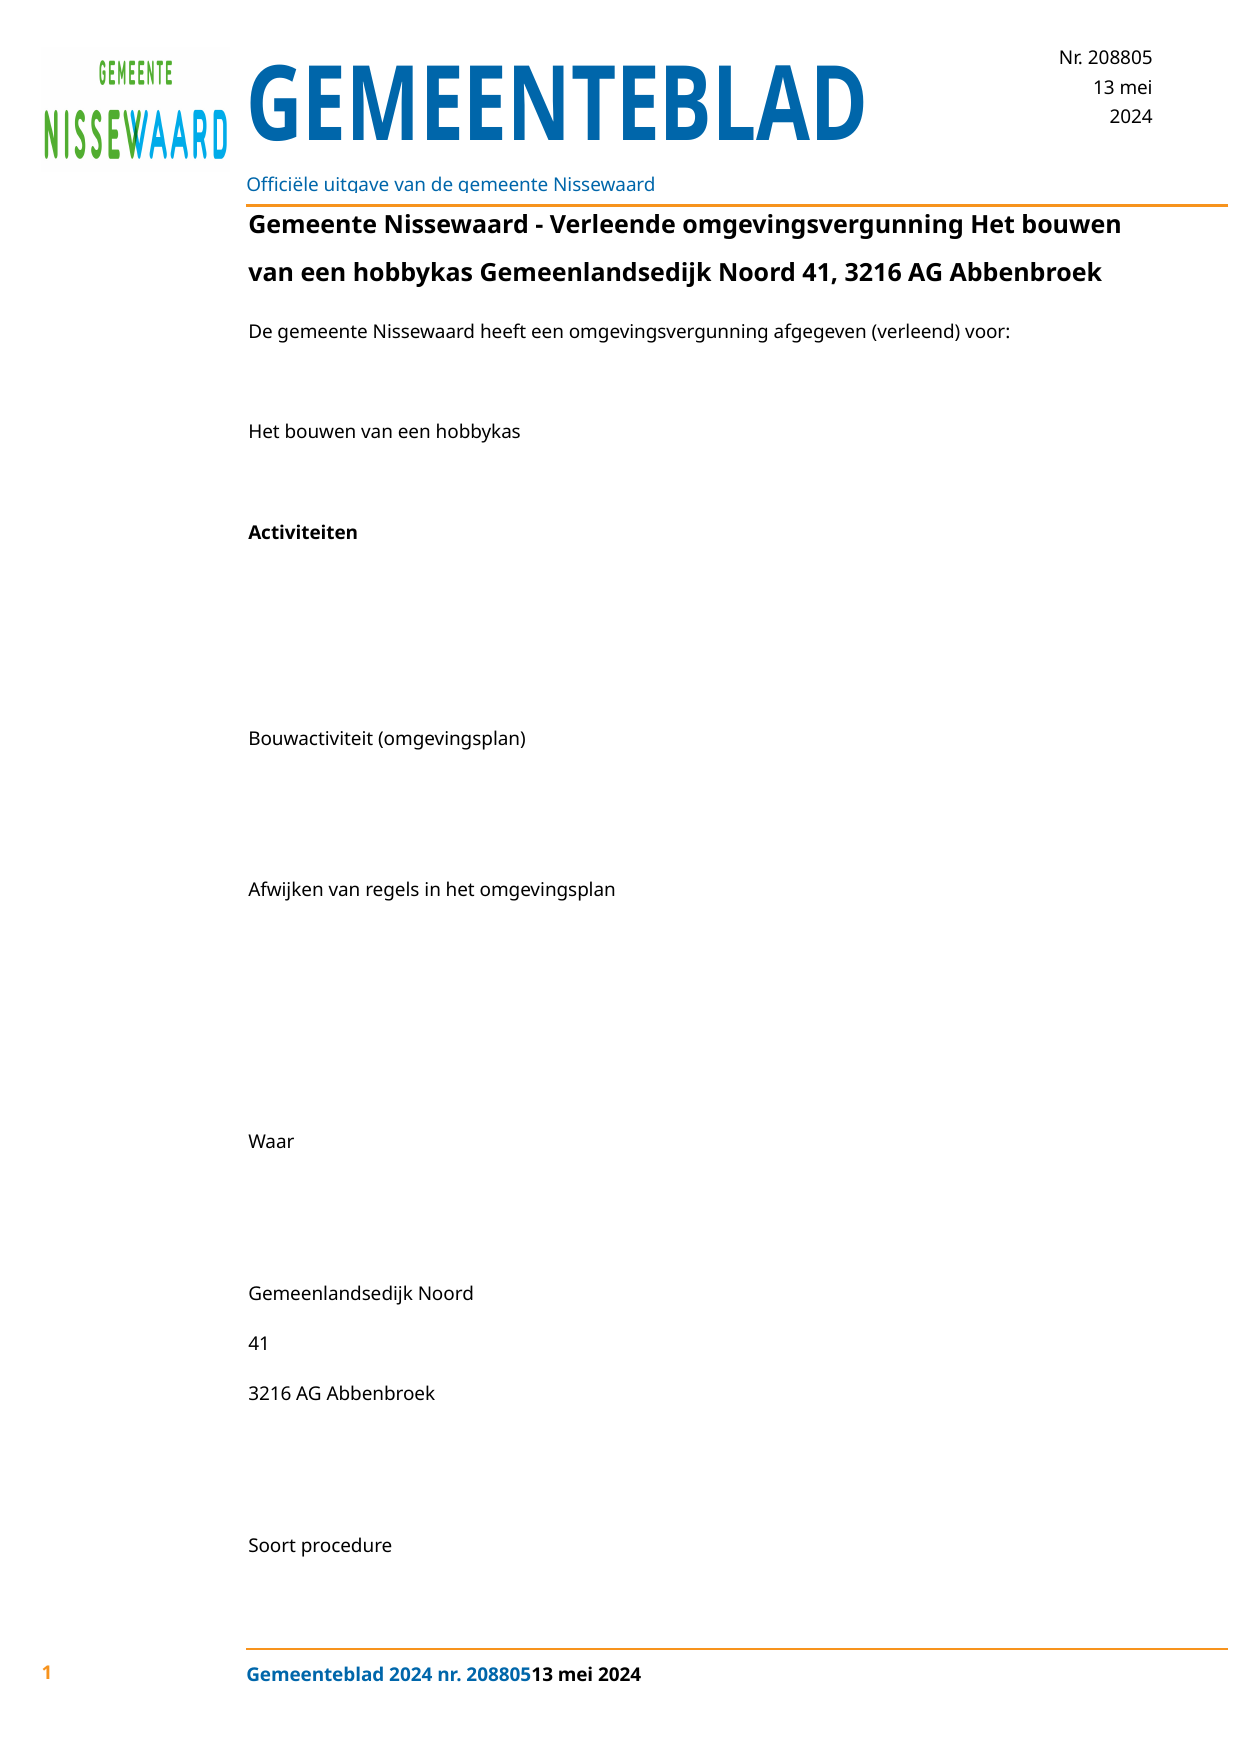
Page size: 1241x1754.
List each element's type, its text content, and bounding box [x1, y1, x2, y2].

text 41 [248, 1330, 1152, 1356]
picture [41, 47, 231, 172]
text Bouwactiviteit (omgevingsplan) [248, 725, 1152, 751]
text Afwijken van regels in het omgevingsplan [248, 876, 1152, 902]
text Soort procedure [248, 1532, 1152, 1558]
text De gemeente Nissewaard heeft een omgevingsvergunning afgegeven (verleend) voor: [248, 318, 1152, 344]
text ﻿ [248, 570, 1152, 599]
text Gemeente Nissewaard - Verleende omgevingsvergunning Het bouwen van een hobbykas Gemeenlandsedijk Noord 41, 3216 AG Abbenbroek [248, 207, 1152, 288]
text Gemeenlandsedijk Noord [248, 1280, 1152, 1306]
text Activiteiten [248, 519, 1152, 545]
text Het bouwen van een hobbykas [248, 419, 1152, 444]
text Waar [248, 1128, 1152, 1154]
text 3216 AG Abbenbroek [248, 1381, 1152, 1406]
